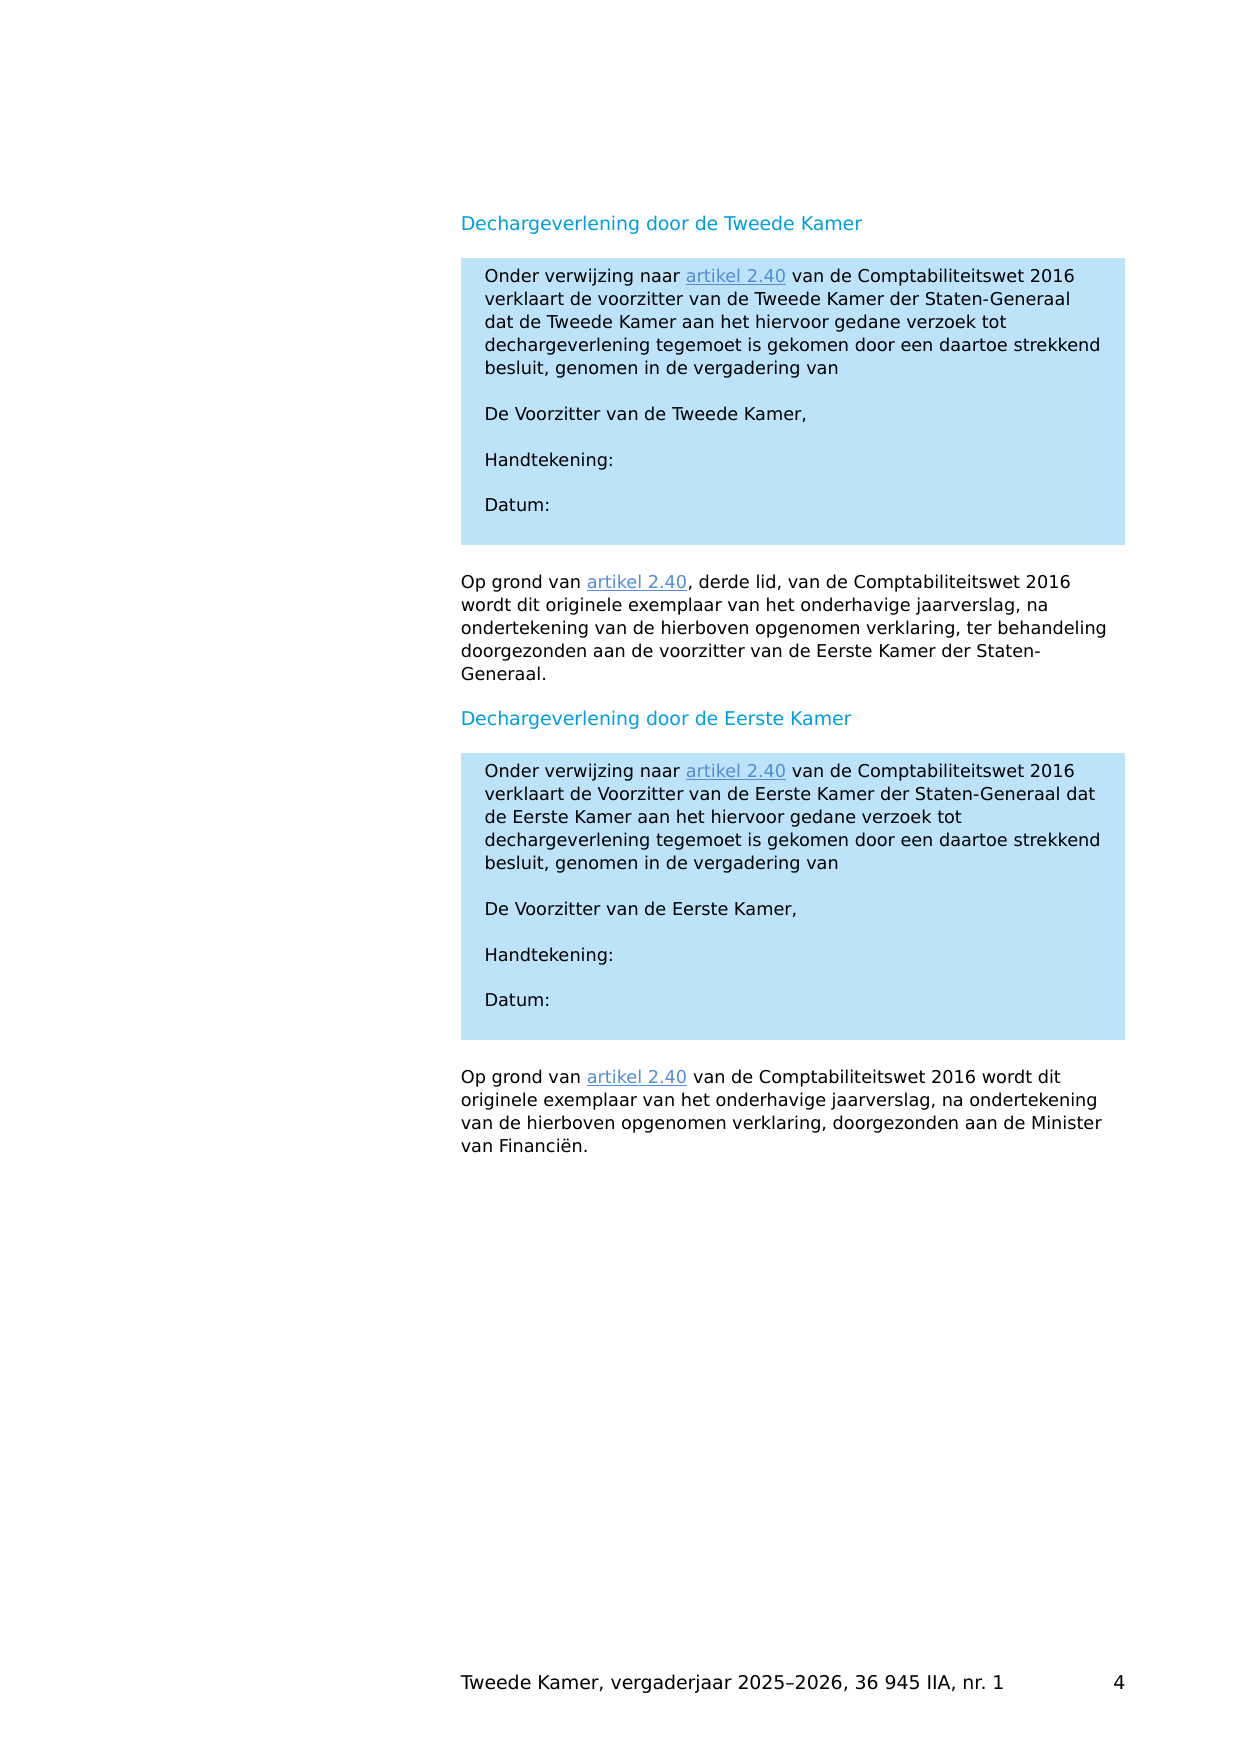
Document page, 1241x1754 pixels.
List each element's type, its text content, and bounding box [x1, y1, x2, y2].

text Op grond van artikel 2.40 van de Comptabiliteitswet 2016 wordt dit originele exemplaar van het onderhavige jaarverslag, na ondertekening van de hierboven opgenomen verklaring, doorgezonden aan de Minister van Financiën. [461, 1065, 1125, 1157]
table_header Onder verwijzing naar artikel 2.40 van de Comptabiliteitswet 2016 verklaart de voorzitter van de Tweede Kamer der Staten-Generaal dat de Tweede Kamer aan het hiervoor gedane verzoek tot dechargeverlening tegemoet is gekomen door een daartoe strekkend besluit, genomen in de vergadering van De Voorzitter van de Tweede Kamer, Handtekening: Datum: [461, 258, 1125, 545]
title Dechargeverlening door de Eerste Kamer [461, 708, 1125, 730]
table_header Onder verwijzing naar artikel 2.40 van de Comptabiliteitswet 2016 verklaart de Voorzitter van de Eerste Kamer der Staten-Generaal dat de Eerste Kamer aan het hiervoor gedane verzoek tot dechargeverlening tegemoet is gekomen door een daartoe strekkend besluit, genomen in de vergadering van De Voorzitter van de Eerste Kamer, Handtekening: Datum: [461, 753, 1125, 1040]
title Dechargeverlening door de Tweede Kamer [461, 213, 1125, 235]
text Op grond van artikel 2.40, derde lid, van de Comptabiliteitswet 2016 wordt dit originele exemplaar van het onderhavige jaarverslag, na ondertekening van de hierboven opgenomen verklaring, ter behandeling doorgezonden aan de voorzitter van de Eerste Kamer der Staten- Generaal. [461, 570, 1125, 685]
